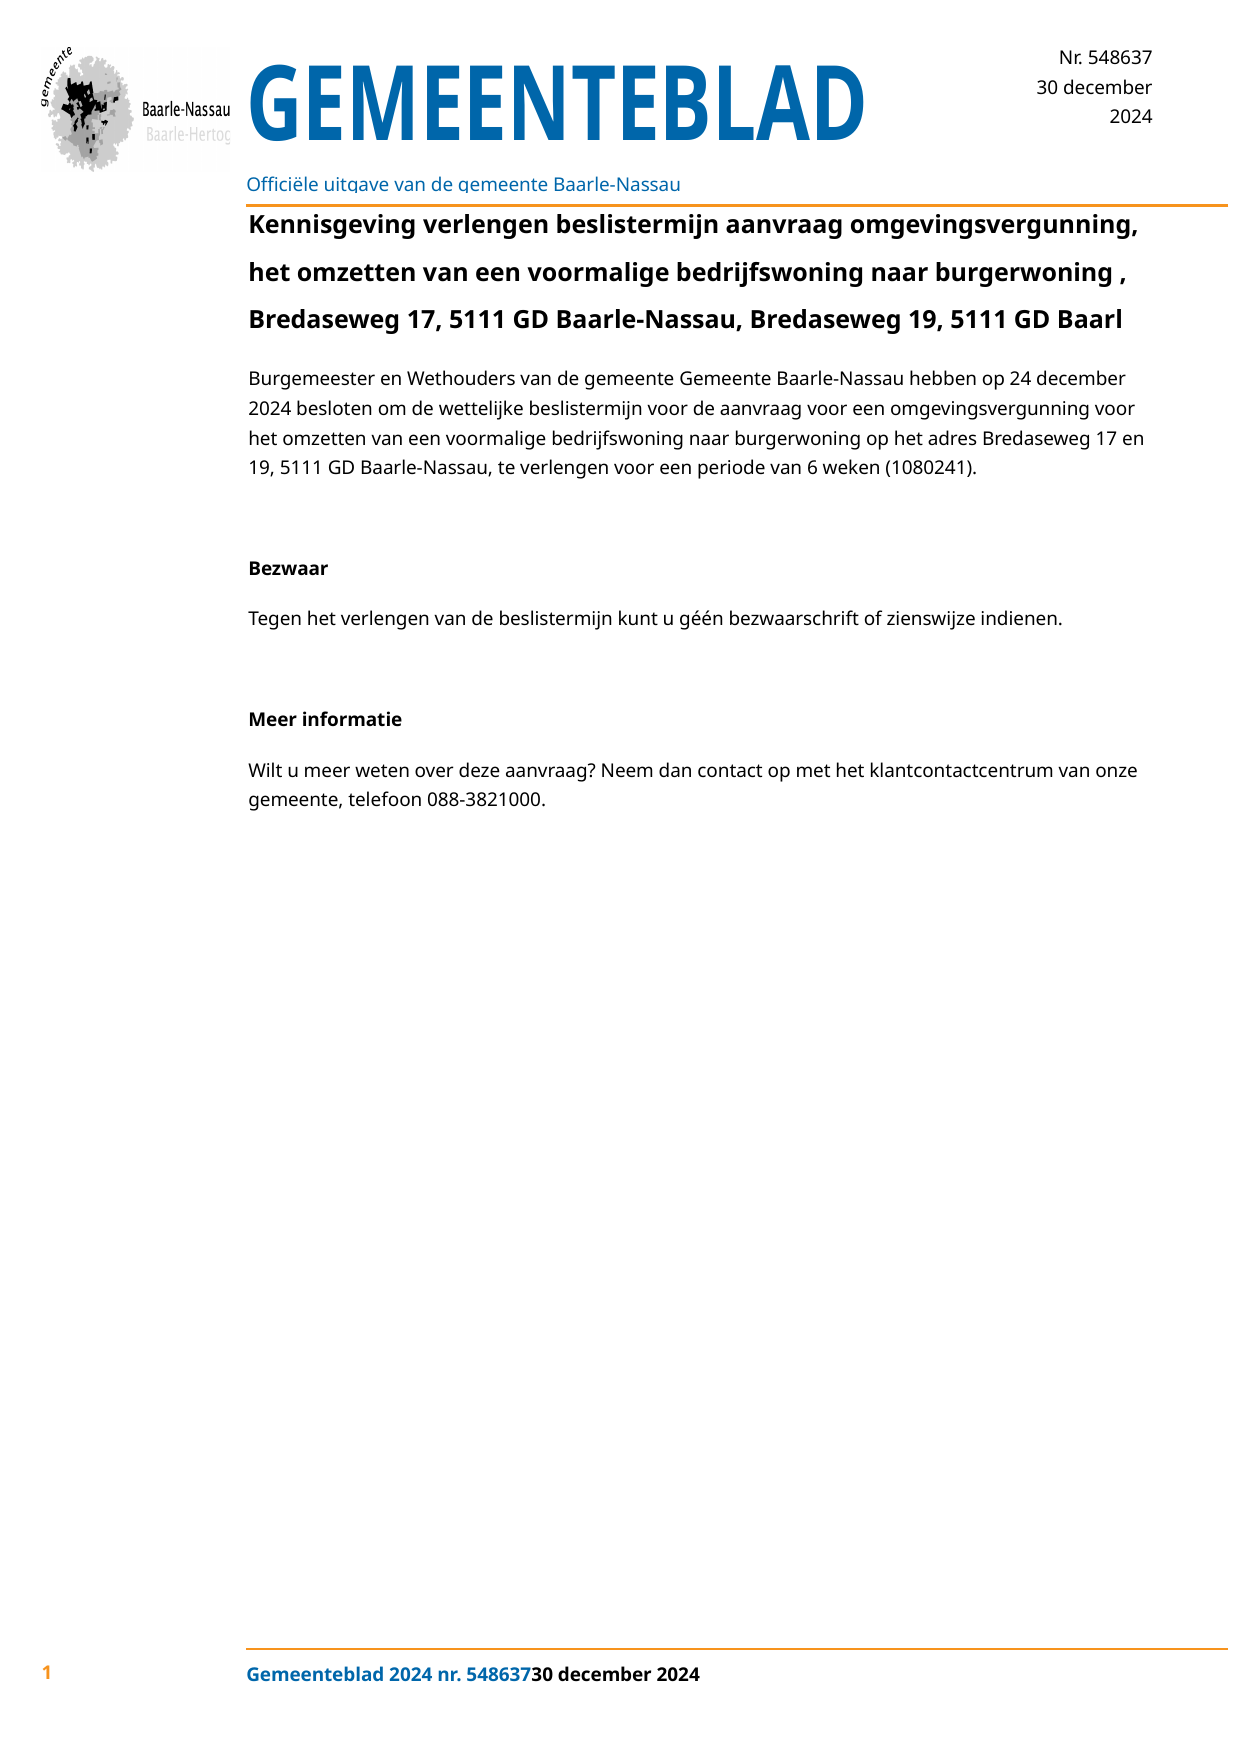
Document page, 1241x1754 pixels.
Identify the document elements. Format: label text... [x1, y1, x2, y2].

picture [41, 47, 231, 172]
text Meer informatie [248, 706, 1152, 732]
text Kennisgeving verlengen beslistermijn aanvraag omgevingsvergunning, het omzetten van een voormalige bedrijfswoning naar burgerwoning , Bredaseweg 17, 5111 GD Baarle-Nassau, Bredaseweg 19, 5111 GD Baarl [248, 207, 1152, 336]
text Wilt u meer weten over deze aanvraag? Neem dan contact op met het klantcontactcentrum van onze gemeente, telefoon 088-3821000. [248, 757, 1152, 812]
text Bezwaar [248, 555, 1152, 581]
text Tegen het verlengen van de beslistermijn kunt u géén bezwaarschrift of zienswijze indienen. [248, 606, 1152, 631]
text Burgemeester en Wethouders van de gemeente Gemeente Baarle-Nassau hebben op 24 december 2024 besloten om de wettelijke beslistermijn voor de aanvraag voor een omgevingsvergunning voor het omzetten van een voormalige bedrijfswoning naar burgerwoning op het adres Bredaseweg 17 en 19, 5111 GD Baarle-Nassau, te verlengen voor een periode van 6 weken (1080241). [248, 366, 1152, 480]
